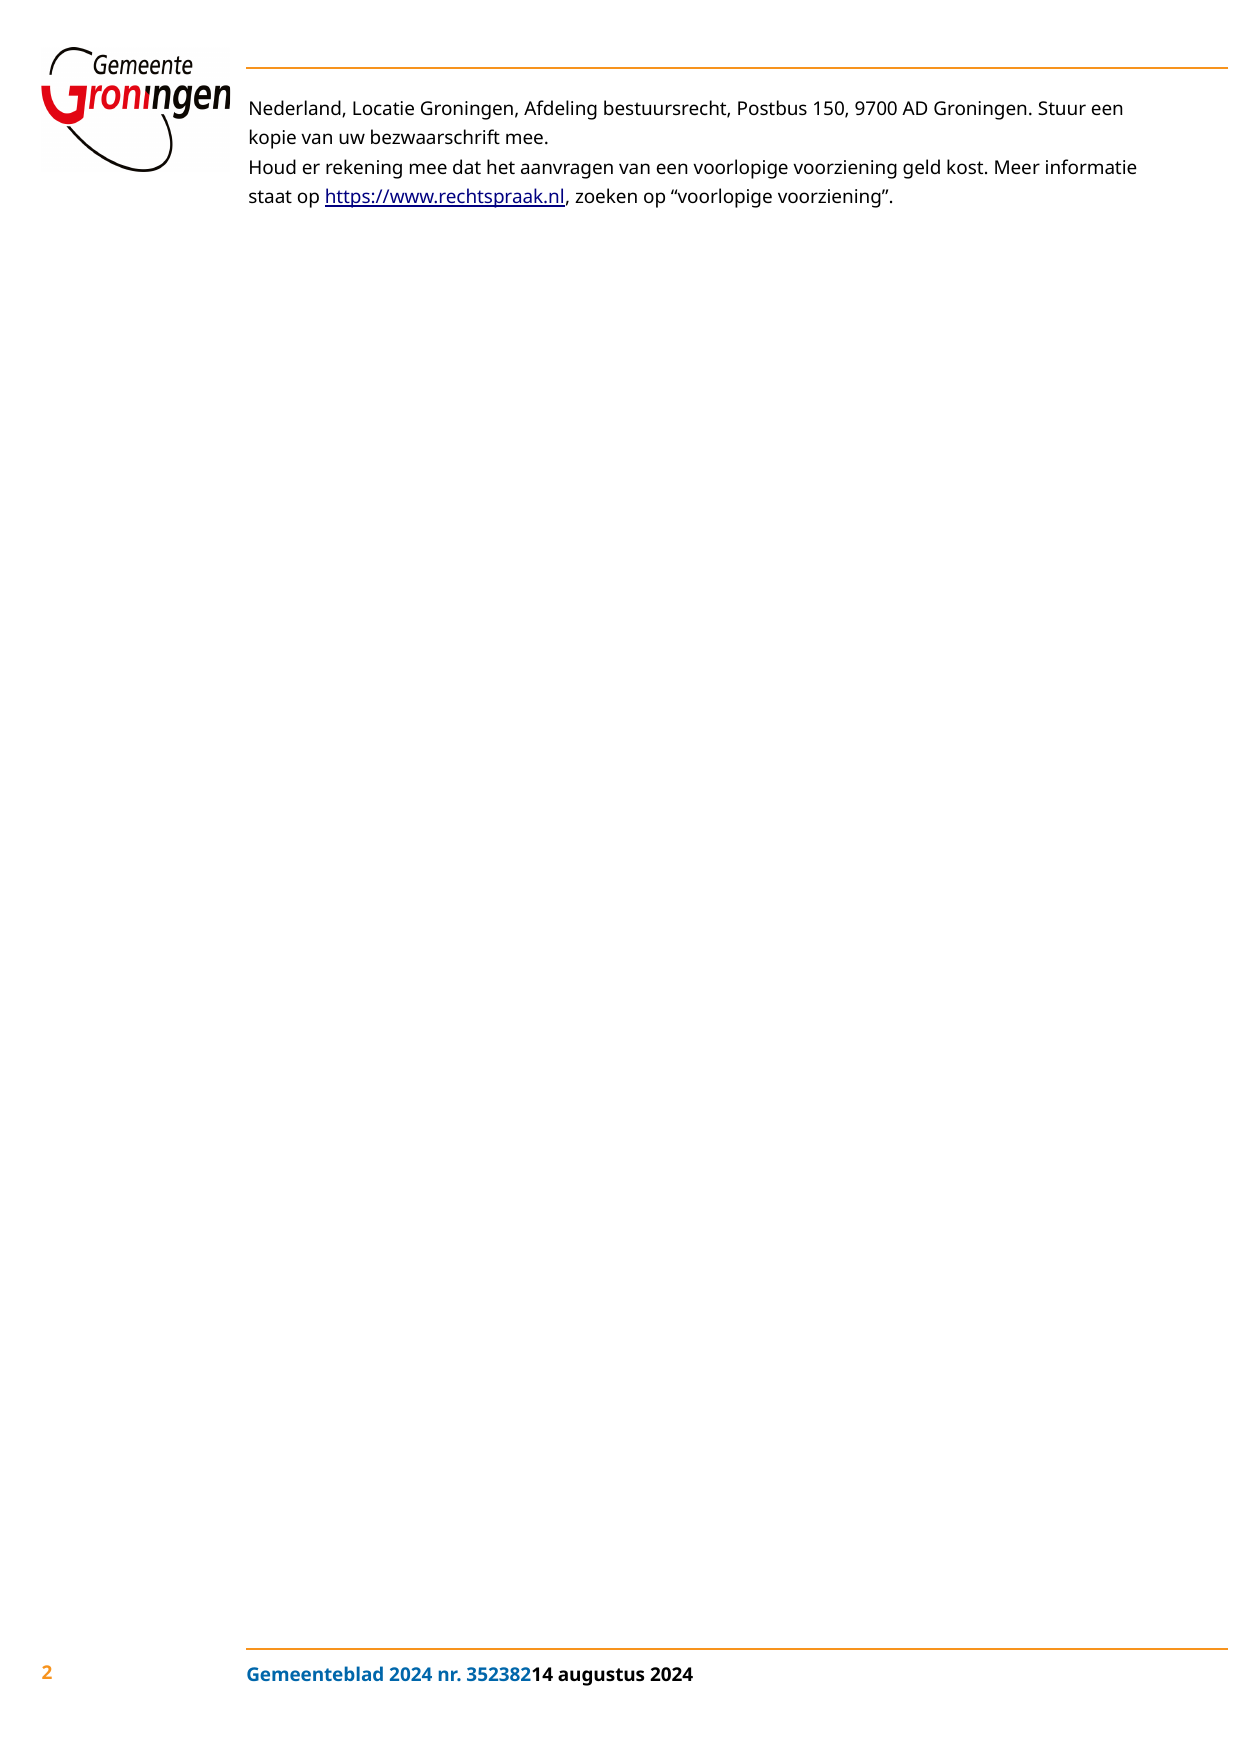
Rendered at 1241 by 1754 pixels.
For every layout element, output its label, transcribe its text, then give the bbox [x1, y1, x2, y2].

picture [41, 47, 231, 172]
text Houd er rekening mee dat het aanvragen van een voorlopige voorziening geld kost. Meer informatie staat op https://www.rechtspraak.nl, zoeken op “voorlopige voorziening”. [248, 154, 1152, 209]
text Nederland, Locatie Groningen, Afdeling bestuursrecht, Postbus 150, 9700 AD Groningen. Stuur een kopie van uw bezwaarschrift mee. [248, 95, 1152, 150]
